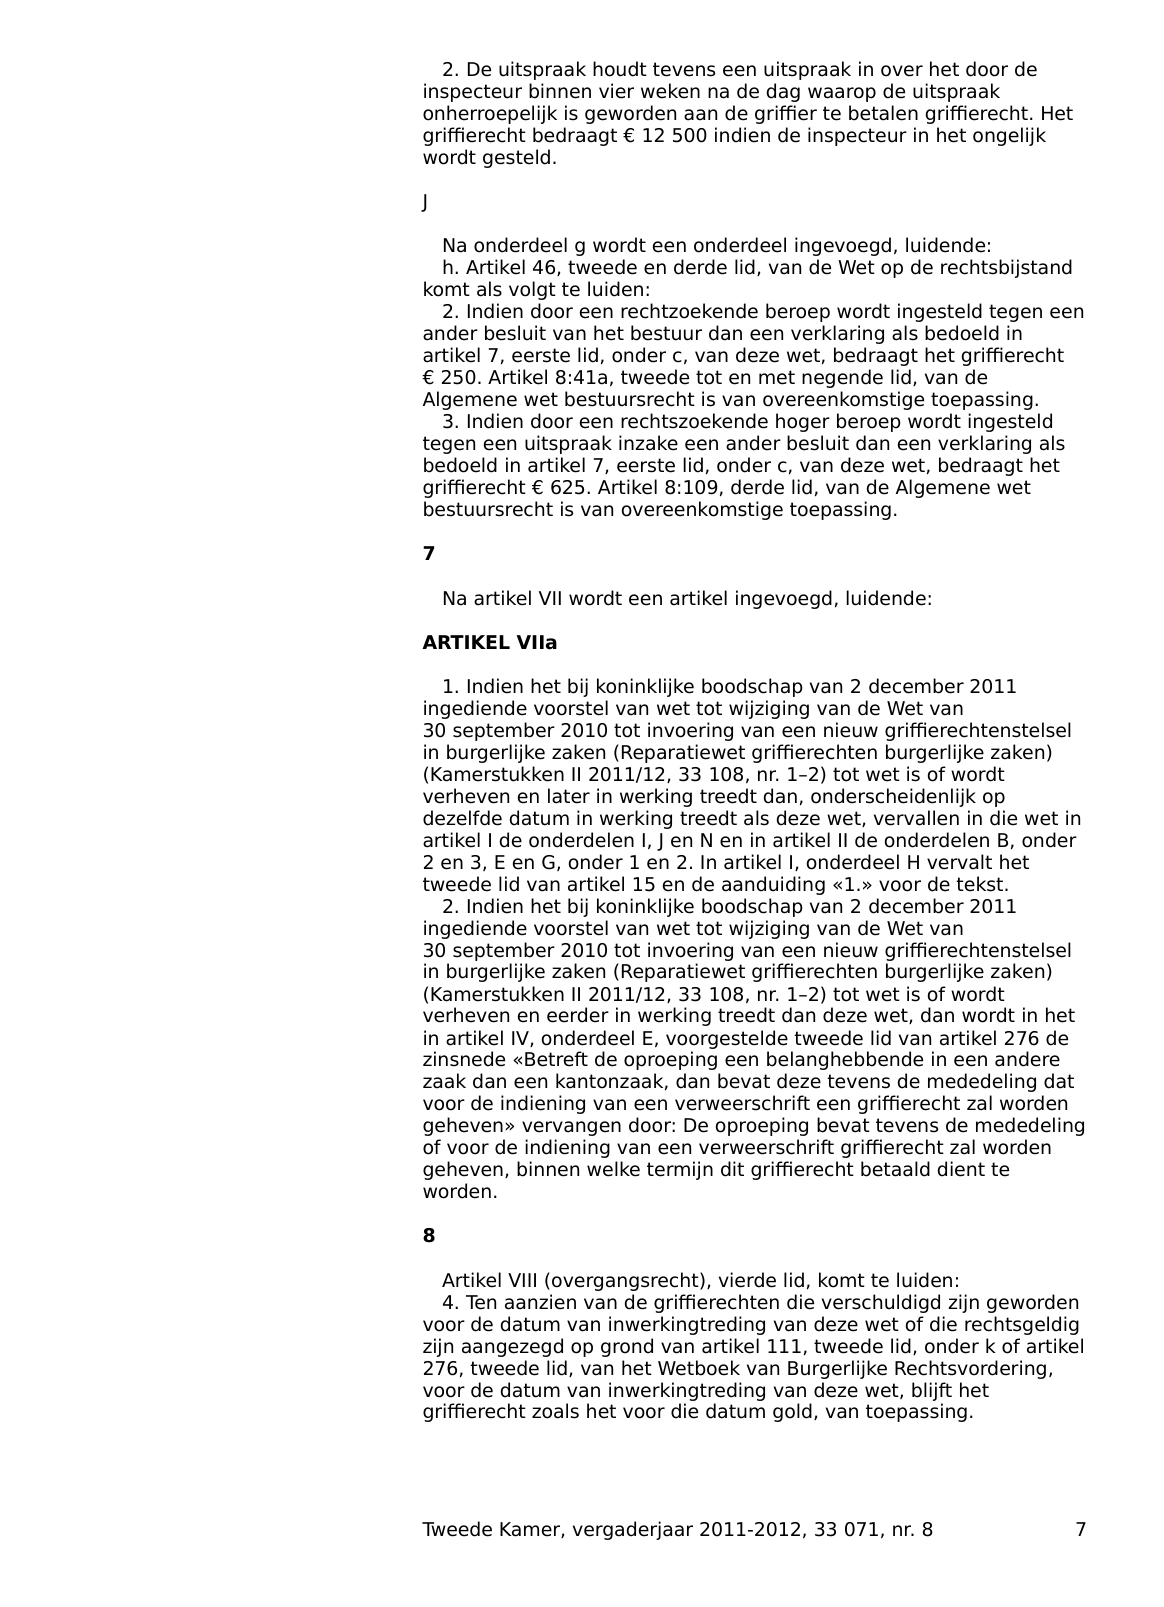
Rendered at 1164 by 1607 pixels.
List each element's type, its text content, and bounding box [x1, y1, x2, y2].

text Artikel VIII (overgangsrecht), vierde lid, komt te luiden: [422, 1269, 1087, 1292]
text 2. Indien het bij koninklijke boodschap van 2 december 2011 ingediende voorstel van wet tot wijziging van de Wet van 30 september 2010 tot invoering van een nieuw griffierechtenstelsel in burgerlijke zaken (Reparatiewet griffierechten burgerlijke zaken) (Kamerstukken II 2011/12, 33 108, nr. 1–2) tot wet is of wordt verheven en eerder in werking treedt dan deze wet, dan wordt in het in artikel IV, onderdeel E, voorgestelde tweede lid van artikel 276 de zinsnede «Betreft de oproeping een belanghebbende in een andere zaak dan een kantonzaak, dan bevat deze tevens de mededeling dat voor de indiening van een verweerschrift een griffierecht zal worden geheven» vervangen door: De oproeping bevat tevens de mededeling of voor de indiening van een verweerschrift griffierecht zal worden geheven, binnen welke termijn dit griffierecht betaald dient te worden. [422, 896, 1087, 1203]
subtitle 8 [422, 1225, 1087, 1247]
subtitle 7 [422, 543, 1087, 565]
text h. Artikel 46, tweede en derde lid, van de Wet op de rechtsbijstand komt als volgt te luiden: [422, 257, 1087, 301]
text 4. Ten aanzien van de griffierechten die verschuldigd zijn geworden voor de datum van inwerkingtreding van deze wet of die rechtsgeldig zijn aangezegd op grond van artikel 111, tweede lid, onder k of artikel 276, tweede lid, van het Wetboek van Burgerlijke Rechtsvordering, voor de datum van inwerkingtreding van deze wet, blijft het griffierecht zoals het voor die datum gold, van toepassing. [422, 1292, 1087, 1423]
subtitle ARTIKEL VIIa [422, 632, 1087, 653]
text 1. Indien het bij koninklijke boodschap van 2 december 2011 ingediende voorstel van wet tot wijziging van de Wet van 30 september 2010 tot invoering van een nieuw griffierechtenstelsel in burgerlijke zaken (Reparatiewet griffierechten burgerlijke zaken) (Kamerstukken II 2011/12, 33 108, nr. 1–2) tot wet is of wordt verheven en later in werking treedt dan, onderscheidenlijk op dezelfde datum in werking treedt als deze wet, vervallen in die wet in artikel I de onderdelen I, J en N en in artikel II de onderdelen B, onder 2 en 3, E en G, onder 1 en 2. In artikel I, onderdeel H vervalt het tweede lid van artikel 15 en de aanduiding «1.» voor de tekst. [422, 676, 1087, 896]
text Na onderdeel g wordt een onderdeel ingevoegd, luidende: [422, 235, 1087, 257]
text Na artikel VII wordt een artikel ingevoegd, luidende: [422, 587, 1087, 609]
text 2. De uitspraak houdt tevens een uitspraak in over het door de inspecteur binnen vier weken na de dag waarop de uitspraak onherroepelijk is geworden aan de griffier te betalen griffierecht. Het griffierecht bedraagt € 12 500 indien de inspecteur in het ongelijk wordt gesteld. [422, 59, 1087, 169]
subtitle J [422, 191, 1087, 213]
text 2. Indien door een rechtzoekende beroep wordt ingesteld tegen een ander besluit van het bestuur dan een verklaring als bedoeld in artikel 7, eerste lid, onder c, van deze wet, bedraagt het griffierecht € 250. Artikel 8:41a, tweede tot en met negende lid, van de Algemene wet bestuursrecht is van overeenkomstige toepassing. [422, 301, 1087, 411]
text 3. Indien door een rechtszoekende hoger beroep wordt ingesteld tegen een uitspraak inzake een ander besluit dan een verklaring als bedoeld in artikel 7, eerste lid, onder c, van deze wet, bedraagt het griffierecht € 625. Artikel 8:109, derde lid, van de Algemene wet bestuursrecht is van overeenkomstige toepassing. [422, 411, 1087, 521]
